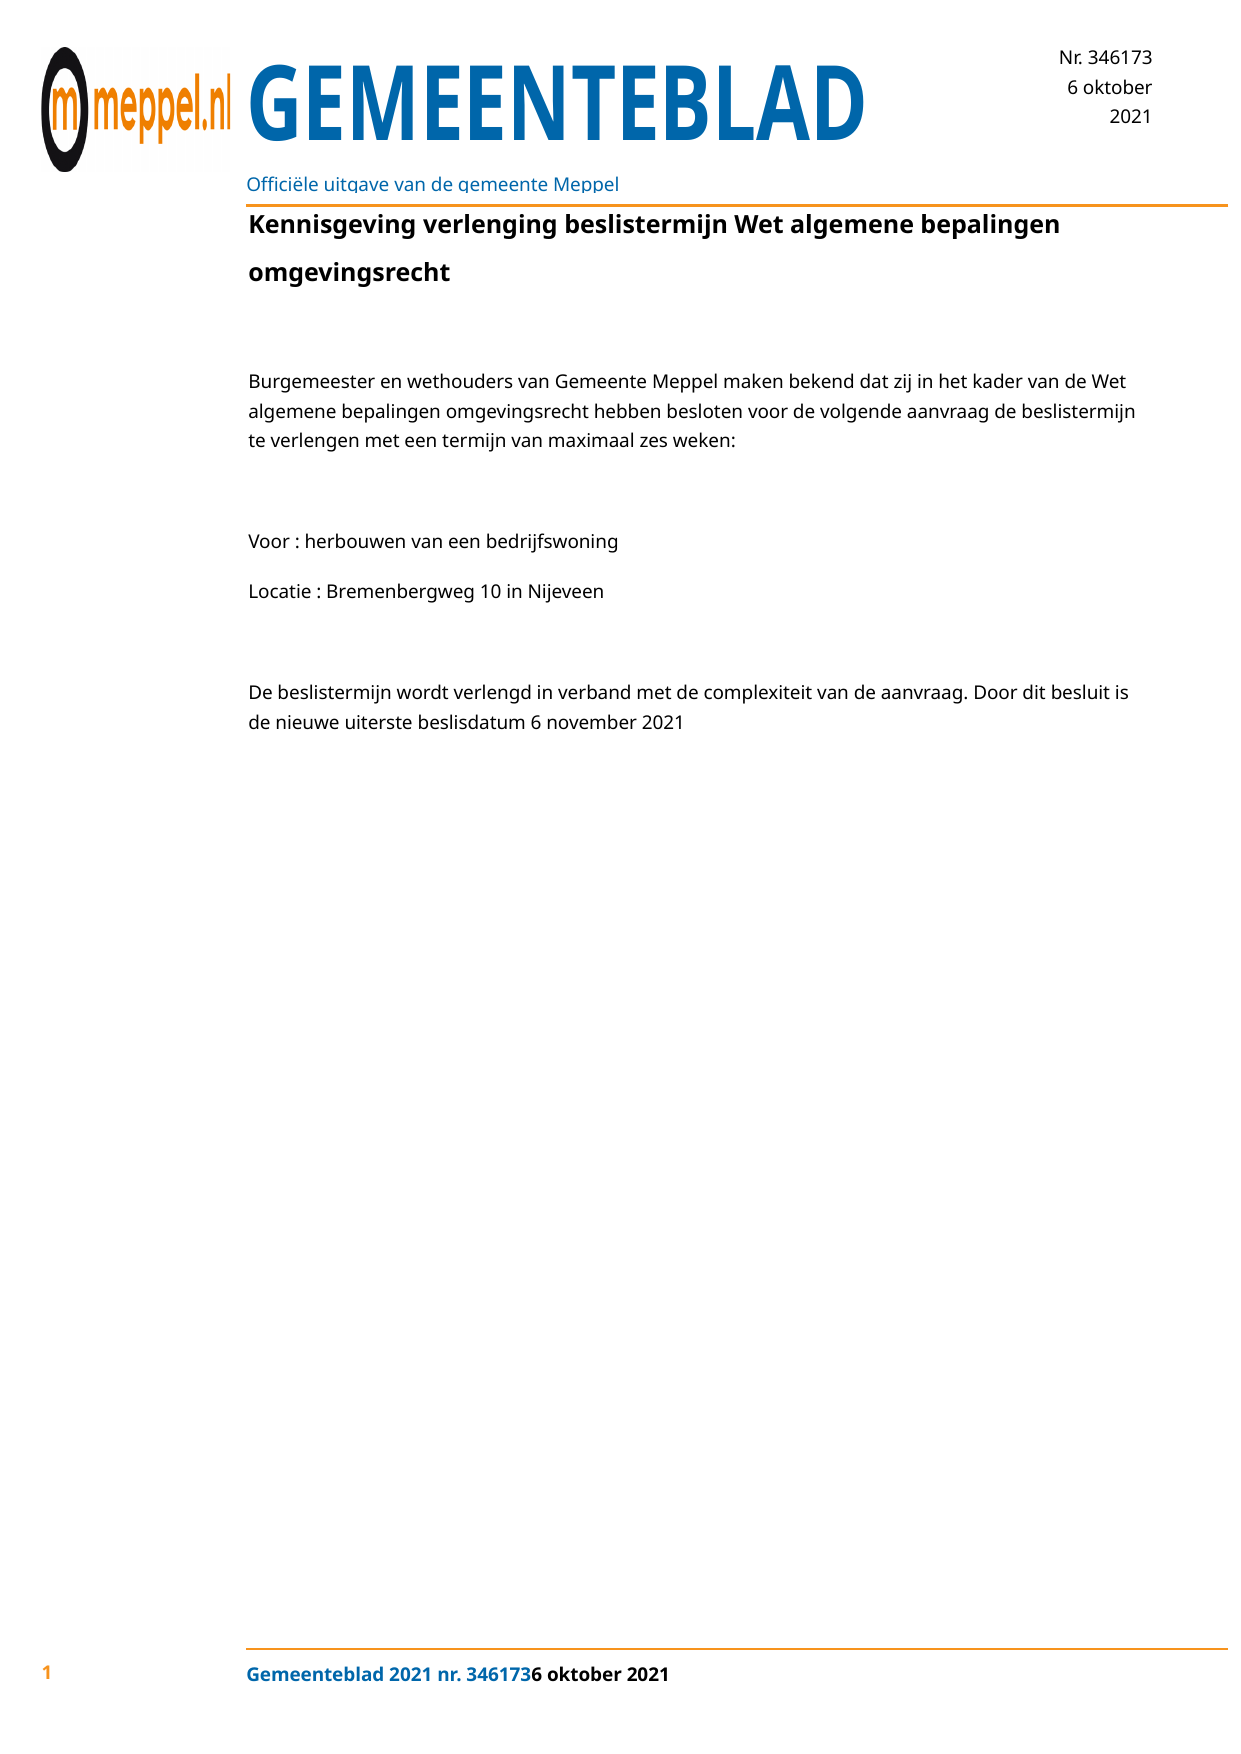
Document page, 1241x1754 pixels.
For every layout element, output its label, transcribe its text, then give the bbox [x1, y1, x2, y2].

picture [41, 47, 231, 172]
text Locatie : Bremenbergweg 10 in Nijeveen [248, 579, 1152, 604]
text Voor : herbouwen van een bedrijfswoning [248, 528, 1152, 554]
text Kennisgeving verlenging beslistermijn Wet algemene bepalingen omgevingsrecht [248, 207, 1152, 288]
text De beslistermijn wordt verlengd in verband met de complexiteit van de aanvraag. Door dit besluit is de nieuwe uiterste beslisdatum 6 november 2021 [248, 679, 1152, 735]
text Burgemeester en wethouders van Gemeente Meppel maken bekend dat zij in het kader van de Wet algemene bepalingen omgevingsrecht hebben besloten voor de volgende aanvraag de beslistermijn te verlengen met een termijn van maximaal zes weken: [248, 368, 1152, 453]
